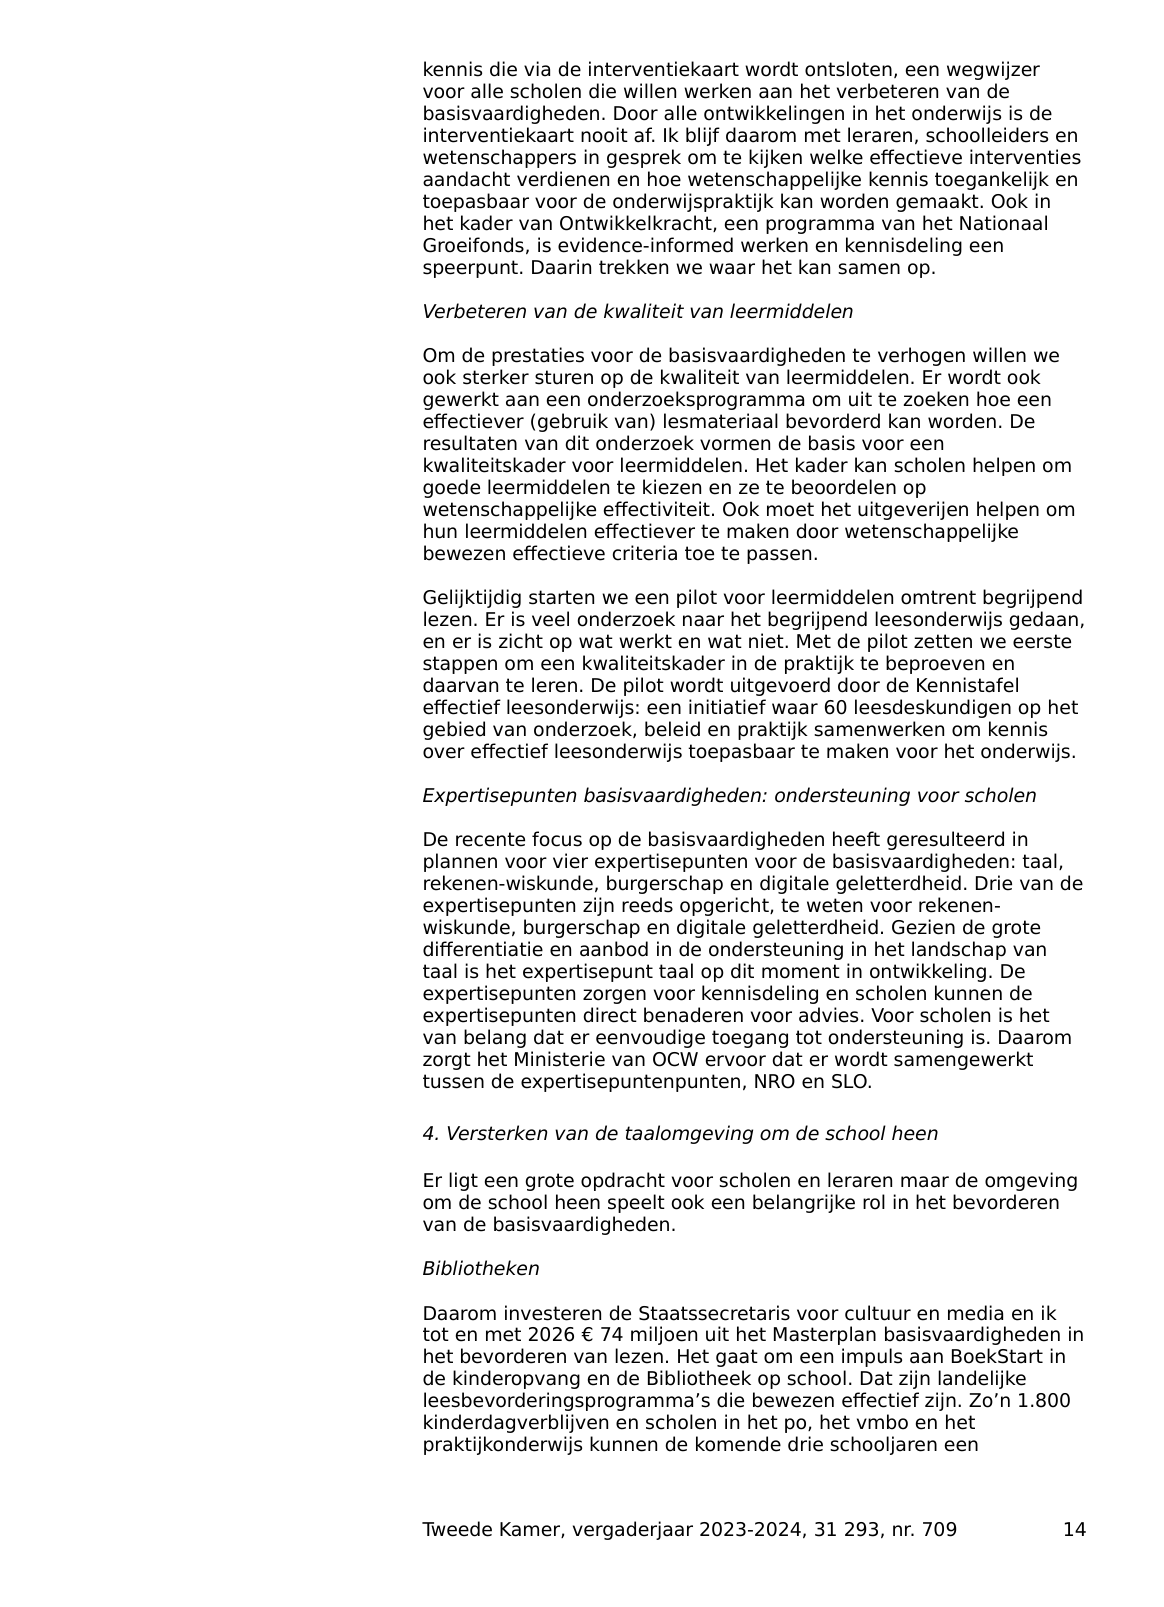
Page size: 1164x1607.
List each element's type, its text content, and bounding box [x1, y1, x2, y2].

subtitle 4. Versterken van de taalomgeving om de school heen [422, 1123, 1087, 1145]
subtitle Expertisepunten basisvaardigheden: ondersteuning voor scholen [422, 785, 1087, 807]
text kennis die via de interventiekaart wordt ontsloten, een wegwijzer voor alle scholen die willen werken aan het verbeteren van de basisvaardigheden. Door alle ontwikkelingen in het onderwijs is de interventiekaart nooit af. Ik blijf daarom met leraren, schoolleiders en wetenschappers in gesprek om te kijken welke effectieve interventies aandacht verdienen en hoe wetenschappelijke kennis toegankelijk en toepasbaar voor de onderwijspraktijk kan worden gemaakt. Ook in het kader van Ontwikkelkracht, een programma van het Nationaal Groeifonds, is evidence-informed werken en kennisdeling een speerpunt. Daarin trekken we waar het kan samen op. [422, 59, 1087, 279]
text Daarom investeren de Staatssecretaris voor cultuur en media en ik tot en met 2026 € 74 miljoen uit het Masterplan basisvaardigheden in het bevorderen van lezen. Het gaat om een impuls aan BoekStart in de kinderopvang en de Bibliotheek op school. Dat zijn landelijke leesbevorderingsprogramma’s die bewezen effectief zijn. Zo’n 1.800 kinderdagverblijven en scholen in het po, het vmbo en het praktijkonderwijs kunnen de komende drie schooljaren een [422, 1302, 1087, 1456]
text De recente focus op de basisvaardigheden heeft geresulteerd in plannen voor vier expertisepunten voor de basisvaardigheden: taal, rekenen-wiskunde, burgerschap en digitale geletterdheid. Drie van de expertisepunten zijn reeds opgericht, te weten voor rekenen-wiskunde, burgerschap en digitale geletterdheid. Gezien de grote differentiatie en aanbod in de ondersteuning in het landschap van taal is het expertisepunt taal op dit moment in ontwikkeling. De expertisepunten zorgen voor kennisdeling en scholen kunnen de expertisepunten direct benaderen voor advies. Voor scholen is het van belang dat er eenvoudige toegang tot ondersteuning is. Daarom zorgt het Ministerie van OCW ervoor dat er wordt samengewerkt tussen de expertisepuntenpunten, NRO en SLO. [422, 829, 1087, 1093]
subtitle Bibliotheken [422, 1258, 1087, 1280]
subtitle Verbeteren van de kwaliteit van leermiddelen [422, 301, 1087, 323]
text Er ligt een grote opdracht voor scholen en leraren maar de omgeving om de school heen speelt ook een belangrijke rol in het bevorderen van de basisvaardigheden. [422, 1170, 1087, 1236]
text Om de prestaties voor de basisvaardigheden te verhogen willen we ook sterker sturen op de kwaliteit van leermiddelen. Er wordt ook gewerkt aan een onderzoeksprogramma om uit te zoeken hoe een effectiever (gebruik van) lesmateriaal bevorderd kan worden. De resultaten van dit onderzoek vormen de basis voor een kwaliteitskader voor leermiddelen. Het kader kan scholen helpen om goede leermiddelen te kiezen en ze te beoordelen op wetenschappelijke effectiviteit. Ook moet het uitgeverijen helpen om hun leermiddelen effectiever te maken door wetenschappelijke bewezen effectieve criteria toe te passen. [422, 345, 1087, 565]
text Gelijktijdig starten we een pilot voor leermiddelen omtrent begrijpend lezen. Er is veel onderzoek naar het begrijpend leesonderwijs gedaan, en er is zicht op wat werkt en wat niet. Met de pilot zetten we eerste stappen om een kwaliteitskader in de praktijk te beproeven en daarvan te leren. De pilot wordt uitgevoerd door de Kennistafel effectief leesonderwijs: een initiatief waar 60 leesdeskundigen op het gebied van onderzoek, beleid en praktijk samenwerken om kennis over effectief leesonderwijs toepasbaar te maken voor het onderwijs. [422, 587, 1087, 763]
